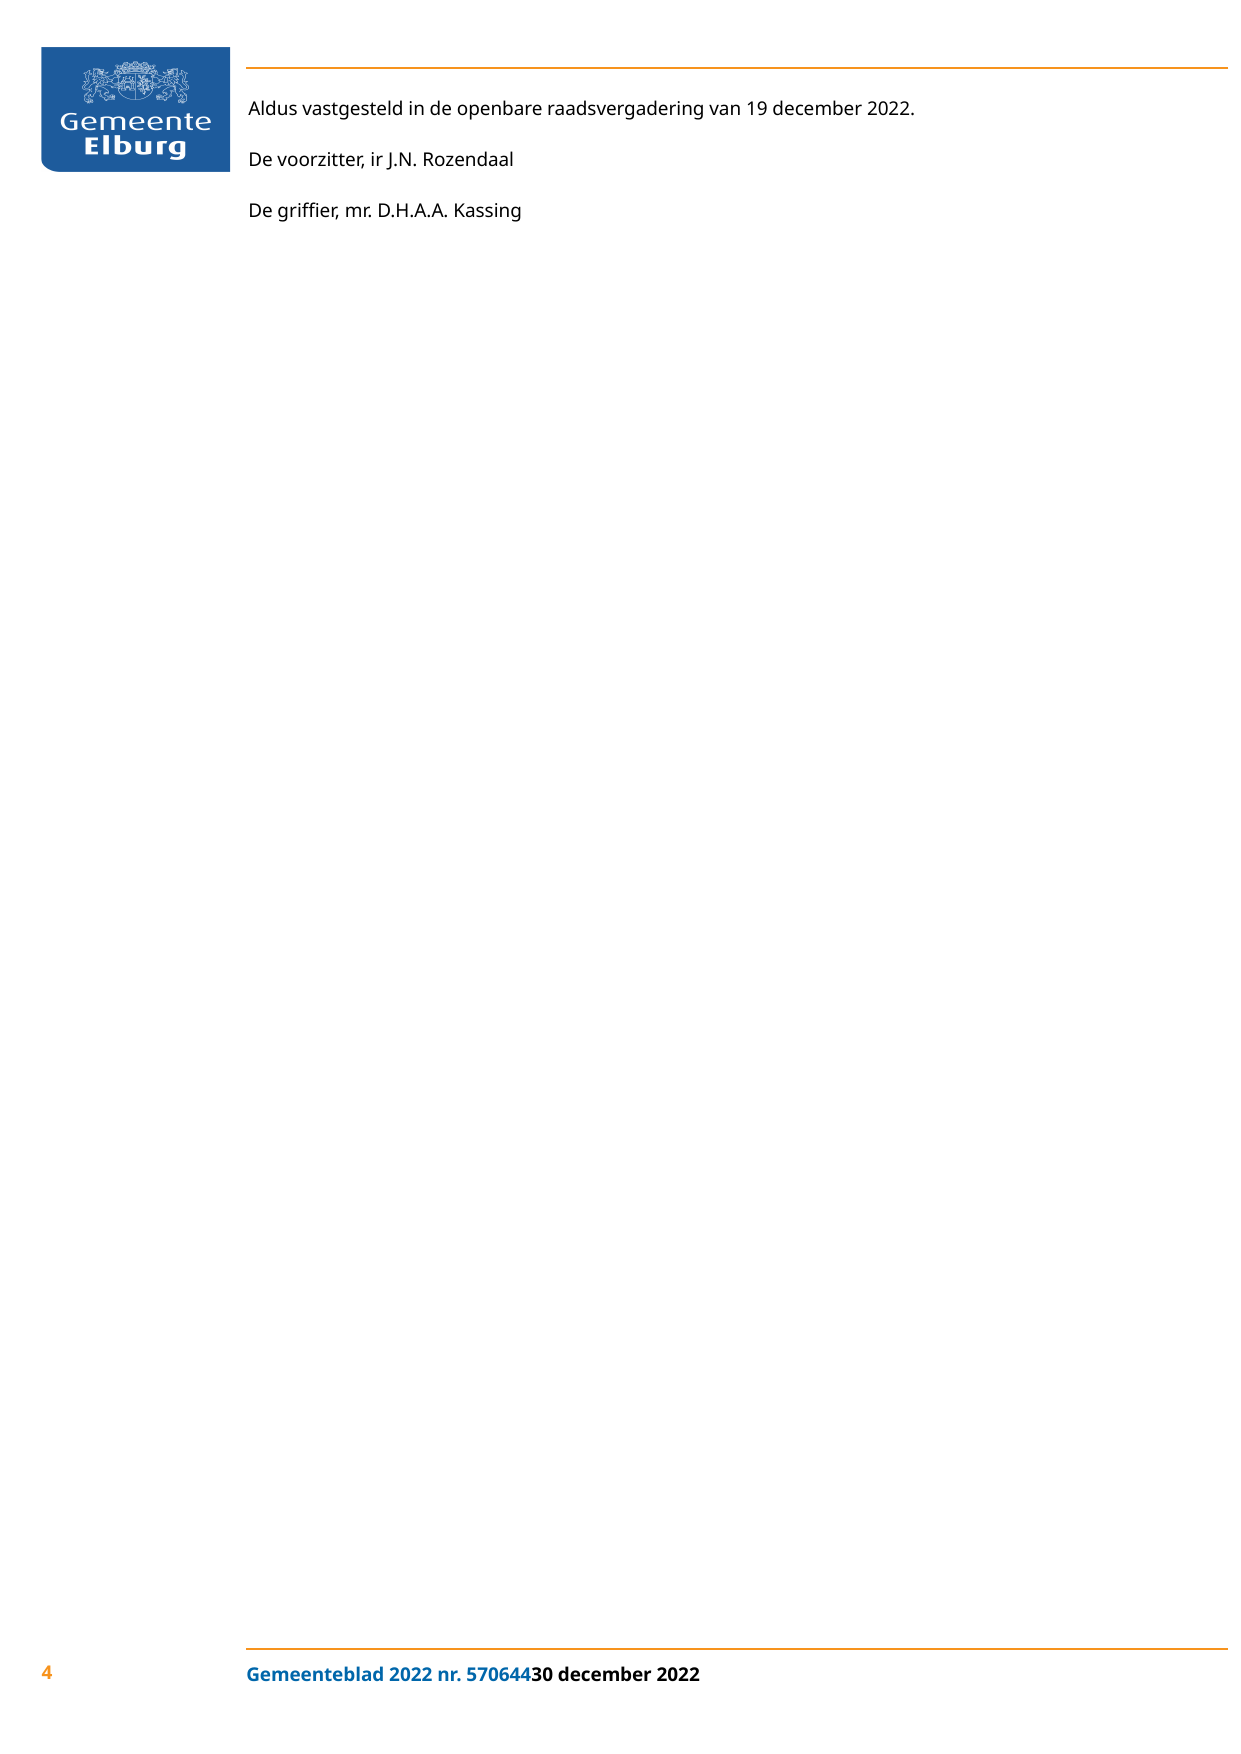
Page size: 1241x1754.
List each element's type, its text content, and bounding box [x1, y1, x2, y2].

text De voorzitter, ir J.N. Rozendaal [248, 146, 1152, 172]
text De griffier, mr. D.H.A.A. Kassing [248, 198, 1152, 223]
picture [41, 47, 231, 172]
text Aldus vastgesteld in de openbare raadsvergadering van 19 december 2022. [248, 95, 1152, 121]
